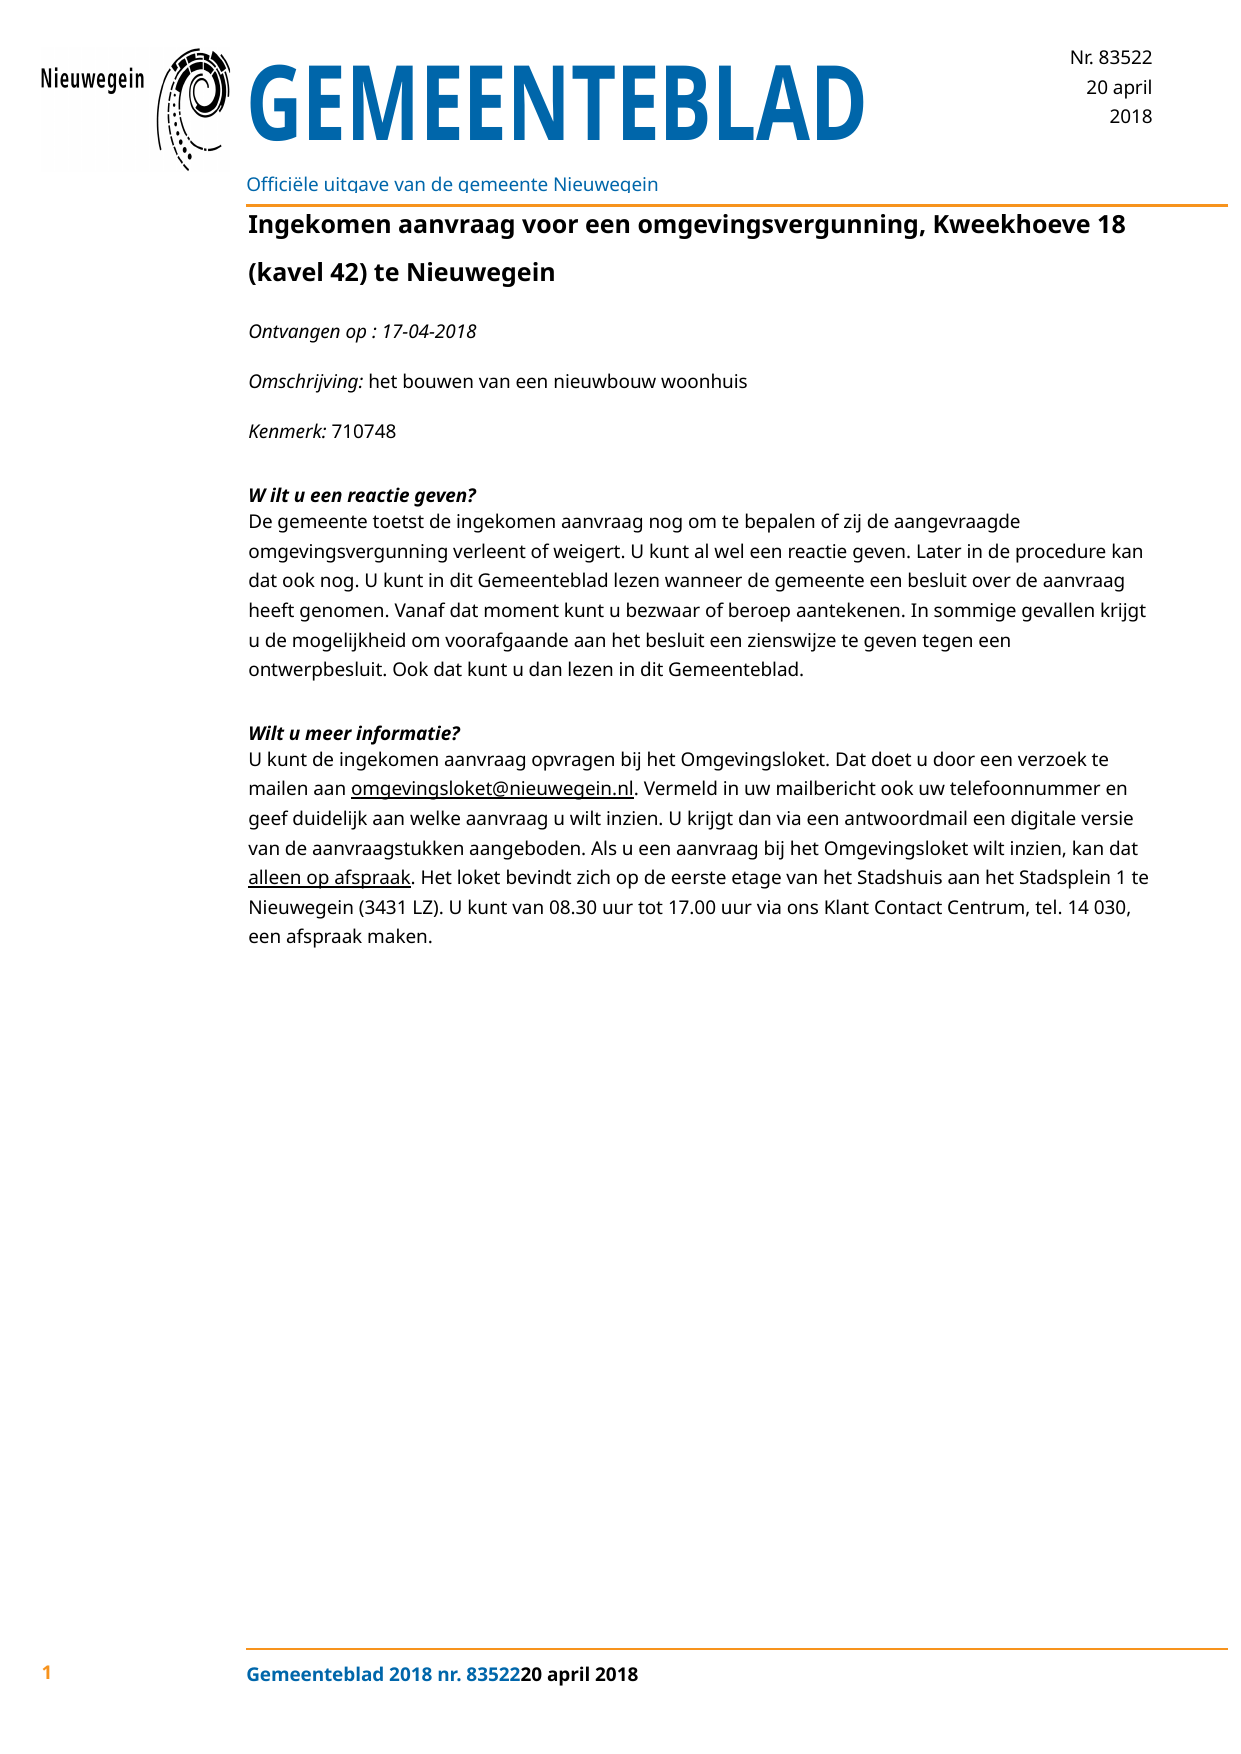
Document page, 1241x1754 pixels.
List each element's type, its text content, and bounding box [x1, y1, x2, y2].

text W ilt u een reactie geven? [248, 483, 1152, 508]
text De gemeente toetst de ingekomen aanvraag nog om te bepalen of zij de aangevraagde omgevingsvergunning verleent of weigert. U kunt al wel een reactie geven. Later in de procedure kan dat ook nog. U kunt in dit Gemeenteblad lezen wanneer de gemeente een besluit over de aanvraag heeft genomen. Vanaf dat moment kunt u bezwaar of beroep aantekenen. In sommige gevallen krijgt u de mogelijkheid om voorafgaande aan het besluit een zienswijze te geven tegen een ontwerpbesluit. Ook dat kunt u dan lezen in dit Gemeenteblad. [248, 508, 1152, 682]
text Omschrijving: het bouwen van een nieuwbouw woonhuis [248, 368, 1152, 394]
text Wilt u meer informatie? [248, 720, 1152, 746]
text Ontvangen op : 17-04-2018 [248, 318, 1152, 344]
text U kunt de ingekomen aanvraag opvragen bij het Omgevingsloket. Dat doet u door een verzoek te mailen aan omgevingsloket@nieuwegein.nl. Vermeld in uw mailbericht ook uw telefoonnummer en geef duidelijk aan welke aanvraag u wilt inzien. U krijgt dan via een antwoordmail een digitale versie van de aanvraagstukken aangeboden. Als u een aanvraag bij het Omgevingsloket wilt inzien, kan dat alleen op afspraak. Het loket bevindt zich op de eerste etage van het Stadshuis aan het Stadsplein 1 te Nieuwegein (3431 LZ). U kunt van 08.30 uur tot 17.00 uur via ons Klant Contact Centrum, tel. 14 030, een afspraak maken. [248, 746, 1152, 949]
picture [41, 47, 231, 172]
text Ingekomen aanvraag voor een omgevingsvergunning, Kweekhoeve 18 (kavel 42) te Nieuwegein [248, 207, 1152, 288]
text Kenmerk: 710748 [248, 419, 1152, 444]
